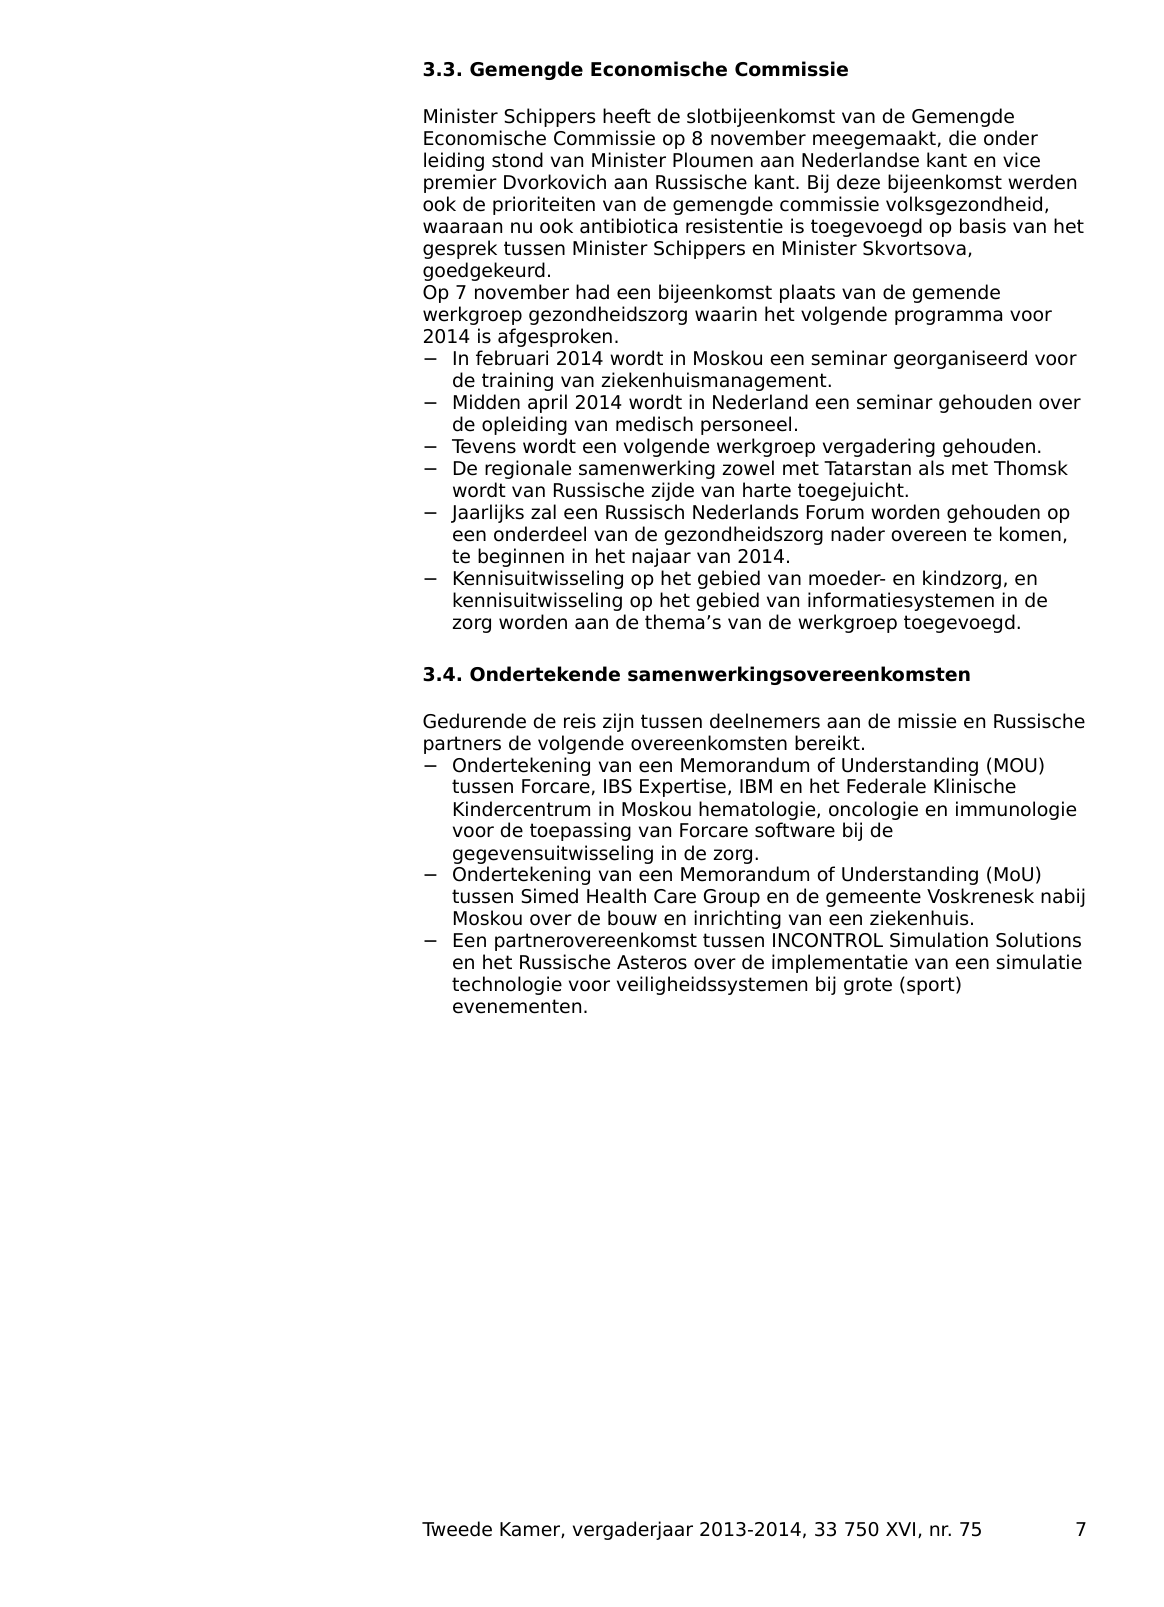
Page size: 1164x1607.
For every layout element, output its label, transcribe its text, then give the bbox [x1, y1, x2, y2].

text − Een partnerovereenkomst tussen INCONTROL Simulation Solutions en het Russische Asteros over de implementatie van een simulatie technologie voor veiligheidssystemen bij grote (sport) evenementen. [422, 930, 1087, 1018]
text − Ondertekening van een Memorandum of Understanding (MOU) tussen Forcare, IBS Expertise, IBM en het Federale Klinische Kindercentrum in Moskou hematologie, oncologie en immunologie voor de toepassing van Forcare software bij de gegevensuitwisseling in de zorg. [422, 754, 1087, 864]
subtitle 3.3. Gemengde Economische Commissie [422, 59, 1087, 81]
subtitle 3.4. Ondertekende samenwerkingsovereenkomsten [422, 663, 1087, 686]
text − In februari 2014 wordt in Moskou een seminar georganiseerd voor de training van ziekenhuismanagement. [422, 348, 1087, 392]
text − Ondertekening van een Memorandum of Understanding (MoU) tussen Simed Health Care Group en de gemeente Voskrenesk nabij Moskou over de bouw en inrichting van een ziekenhuis. [422, 864, 1087, 930]
text Gedurende de reis zijn tussen deelnemers aan de missie en Russische partners de volgende overeenkomsten bereikt. [422, 711, 1087, 754]
text − Tevens wordt een volgende werkgroep vergadering gehouden. [422, 436, 1087, 458]
text − Kennisuitwisseling op het gebied van moeder- en kindzorg, en kennisuitwisseling op het gebied van informatiesystemen in de zorg worden aan de thema’s van de werkgroep toegevoegd. [422, 568, 1087, 633]
text − De regionale samenwerking zowel met Tatarstan als met Thomsk wordt van Russische zijde van harte toegejuicht. [422, 458, 1087, 502]
text − Jaarlijks zal een Russisch Nederlands Forum worden gehouden op een onderdeel van de gezondheidszorg nader overeen te komen, te beginnen in het najaar van 2014. [422, 502, 1087, 568]
text Minister Schippers heeft de slotbijeenkomst van de Gemengde Economische Commissie op 8 november meegemaakt, die onder leiding stond van Minister Ploumen aan Nederlandse kant en vice premier Dvorkovich aan Russische kant. Bij deze bijeenkomst werden ook de prioriteiten van de gemengde commissie volksgezondheid, waaraan nu ook antibiotica resistentie is toegevoegd op basis van het gesprek tussen Minister Schippers en Minister Skvortsova, goedgekeurd. [422, 106, 1087, 282]
text − Midden april 2014 wordt in Nederland een seminar gehouden over de opleiding van medisch personeel. [422, 392, 1087, 436]
text Op 7 november had een bijeenkomst plaats van de gemende werkgroep gezondheidszorg waarin het volgende programma voor 2014 is afgesproken. [422, 282, 1087, 348]
